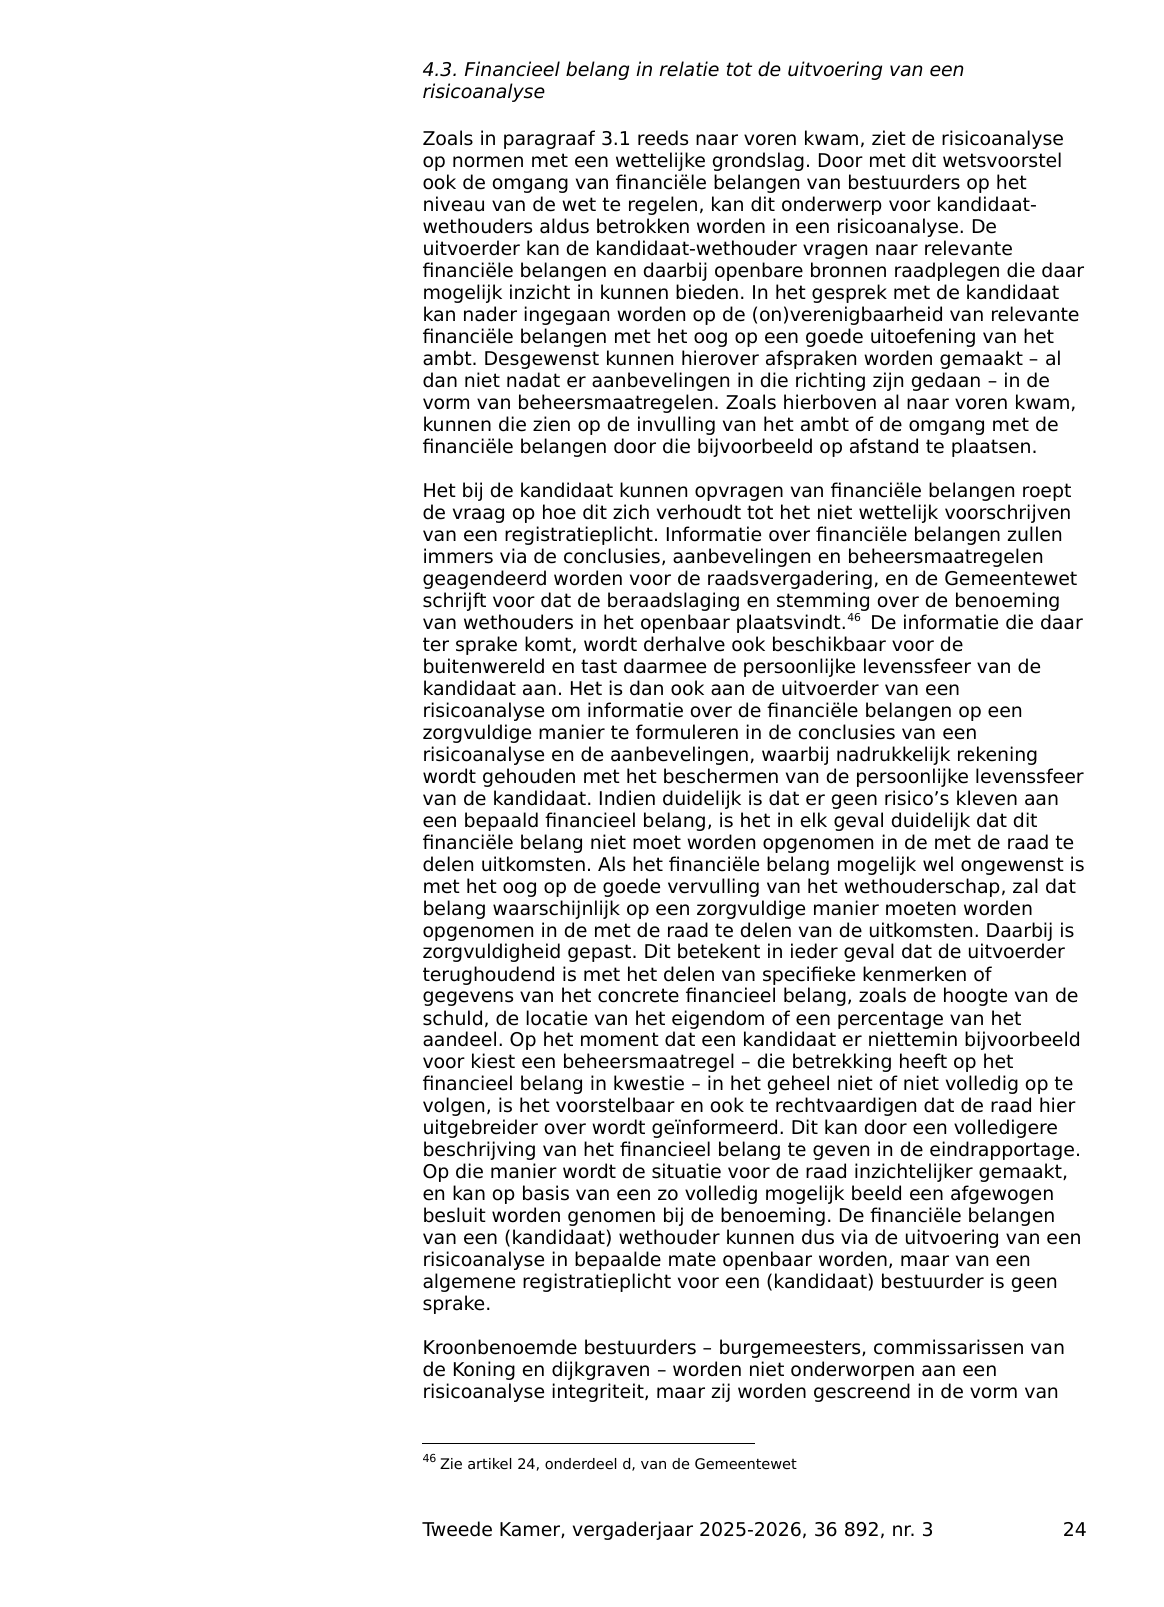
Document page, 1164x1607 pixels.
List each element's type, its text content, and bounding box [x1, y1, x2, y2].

text Zoals in paragraaf 3.1 reeds naar voren kwam, ziet de risicoanalyse op normen met een wettelijke grondslag. Door met dit wetsvoorstel ook de omgang van financiële belangen van bestuurders op het niveau van de wet te regelen, kan dit onderwerp voor kandidaat-wethouders aldus betrokken worden in een risicoanalyse. De uitvoerder kan de kandidaat-wethouder vragen naar relevante financiële belangen en daarbij openbare bronnen raadplegen die daar mogelijk inzicht in kunnen bieden. In het gesprek met de kandidaat kan nader ingegaan worden op de (on)verenigbaarheid van relevante financiële belangen met het oog op een goede uitoefening van het ambt. Desgewenst kunnen hierover afspraken worden gemaakt – al dan niet nadat er aanbevelingen in die richting zijn gedaan – in de vorm van beheersmaatregelen. Zoals hierboven al naar voren kwam, kunnen die zien op de invulling van het ambt of de omgang met de financiële belangen door die bijvoorbeeld op afstand te plaatsen. [422, 128, 1087, 458]
text Kroonbenoemde bestuurders – burgemeesters, commissarissen van de Koning en dijkgraven – worden niet onderworpen aan een risicoanalyse integriteit, maar zij worden gescreend in de vorm van [422, 1337, 1087, 1403]
text Het bij de kandidaat kunnen opvragen van financiële belangen roept de vraag op hoe dit zich verhoudt tot het niet wettelijk voorschrijven van een registratieplicht. Informatie over financiële belangen zullen immers via de conclusies, aanbevelingen en beheersmaatregelen geagendeerd worden voor de raadsvergadering, en de Gemeentewet schrijft voor dat de beraadslaging en stemming over de benoeming van wethouders in het openbaar plaatsvindt. De informatie die daar ter sprake komt, wordt derhalve ook beschikbaar voor de buitenwereld en tast daarmee de persoonlijke levenssfeer van de kandidaat aan. Het is dan ook aan de uitvoerder van een risicoanalyse om informatie over de financiële belangen op een zorgvuldige manier te formuleren in de conclusies van een risicoanalyse en de aanbevelingen, waarbij nadrukkelijk rekening wordt gehouden met het beschermen van de persoonlijke levenssfeer van de kandidaat. Indien duidelijk is dat er geen risico’s kleven aan een bepaald financieel belang, is het in elk geval duidelijk dat dit financiële belang niet moet worden opgenomen in de met de raad te delen uitkomsten. Als het financiële belang mogelijk wel ongewenst is met het oog op de goede vervulling van het wethouderschap, zal dat belang waarschijnlijk op een zorgvuldige manier moeten worden opgenomen in de met de raad te delen van de uitkomsten. Daarbij is zorgvuldigheid gepast. Dit betekent in ieder geval dat de uitvoerder terughoudend is met het delen van specifieke kenmerken of gegevens van het concrete financieel belang, zoals de hoogte van de schuld, de locatie van het eigendom of een percentage van het aandeel. Op het moment dat een kandidaat er niettemin bijvoorbeeld voor kiest een beheersmaatregel – die betrekking heeft op het financieel belang in kwestie – in het geheel niet of niet volledig op te volgen, is het voorstelbaar en ook te rechtvaardigen dat de raad hier uitgebreider over wordt geïnformeerd. Dit kan door een volledigere beschrijving van het financieel belang te geven in de eindrapportage. Op die manier wordt de situatie voor de raad inzichtelijker gemaakt, en kan op basis van een zo volledig mogelijk beeld een afgewogen besluit worden genomen bij de benoeming. De financiële belangen van een (kandidaat) wethouder kunnen dus via de uitvoering van een risicoanalyse in bepaalde mate openbaar worden, maar van een algemene registratieplicht voor een (kandidaat) bestuurder is geen sprake. [422, 480, 1087, 1315]
text Zie artikel 24, onderdeel d, van de Gemeentewet [422, 1452, 1087, 1474]
subtitle 4.3. Financieel belang in relatie tot de uitvoering van een risicoanalyse [422, 59, 1087, 103]
